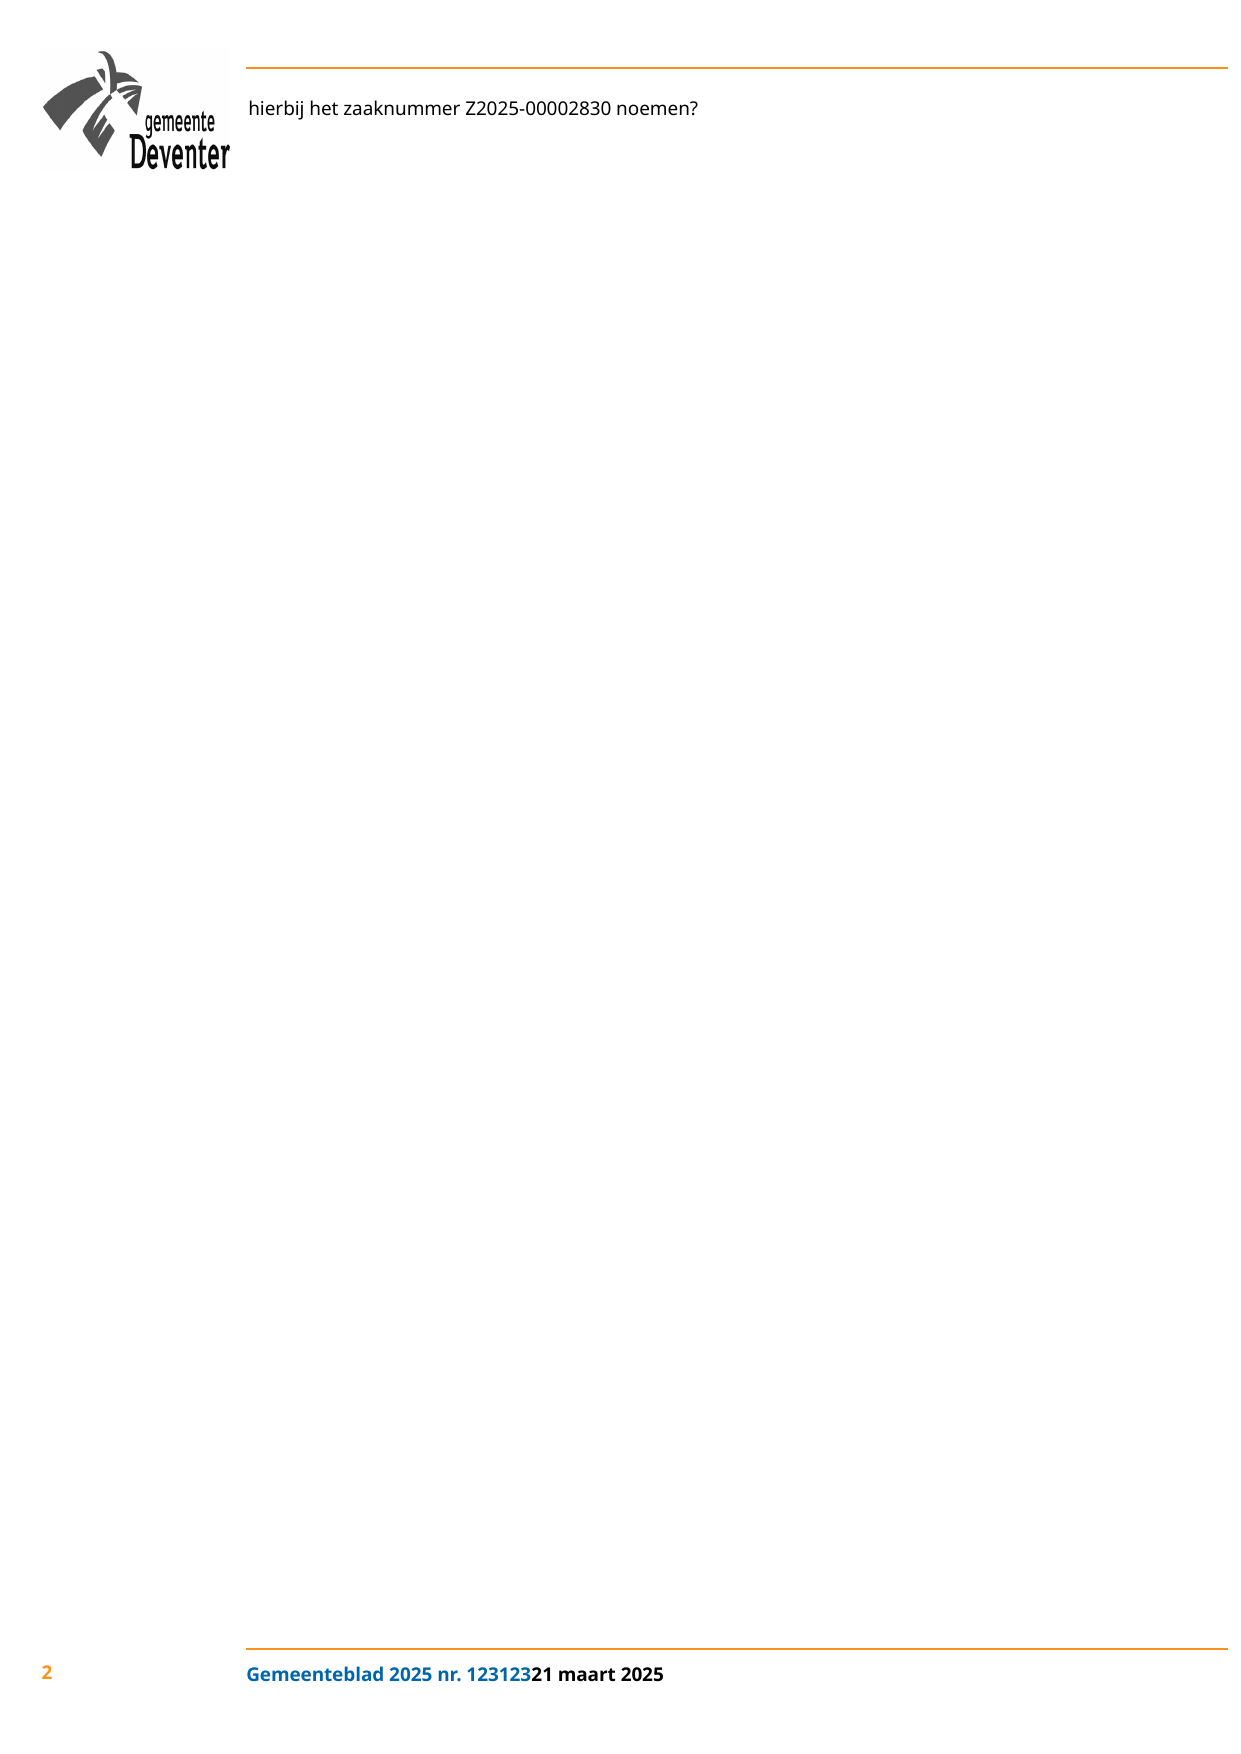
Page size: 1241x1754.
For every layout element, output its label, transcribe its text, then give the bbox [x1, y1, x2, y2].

picture [41, 47, 231, 172]
text hierbij het zaaknummer Z2025-00002830 noemen? [248, 95, 1152, 121]
